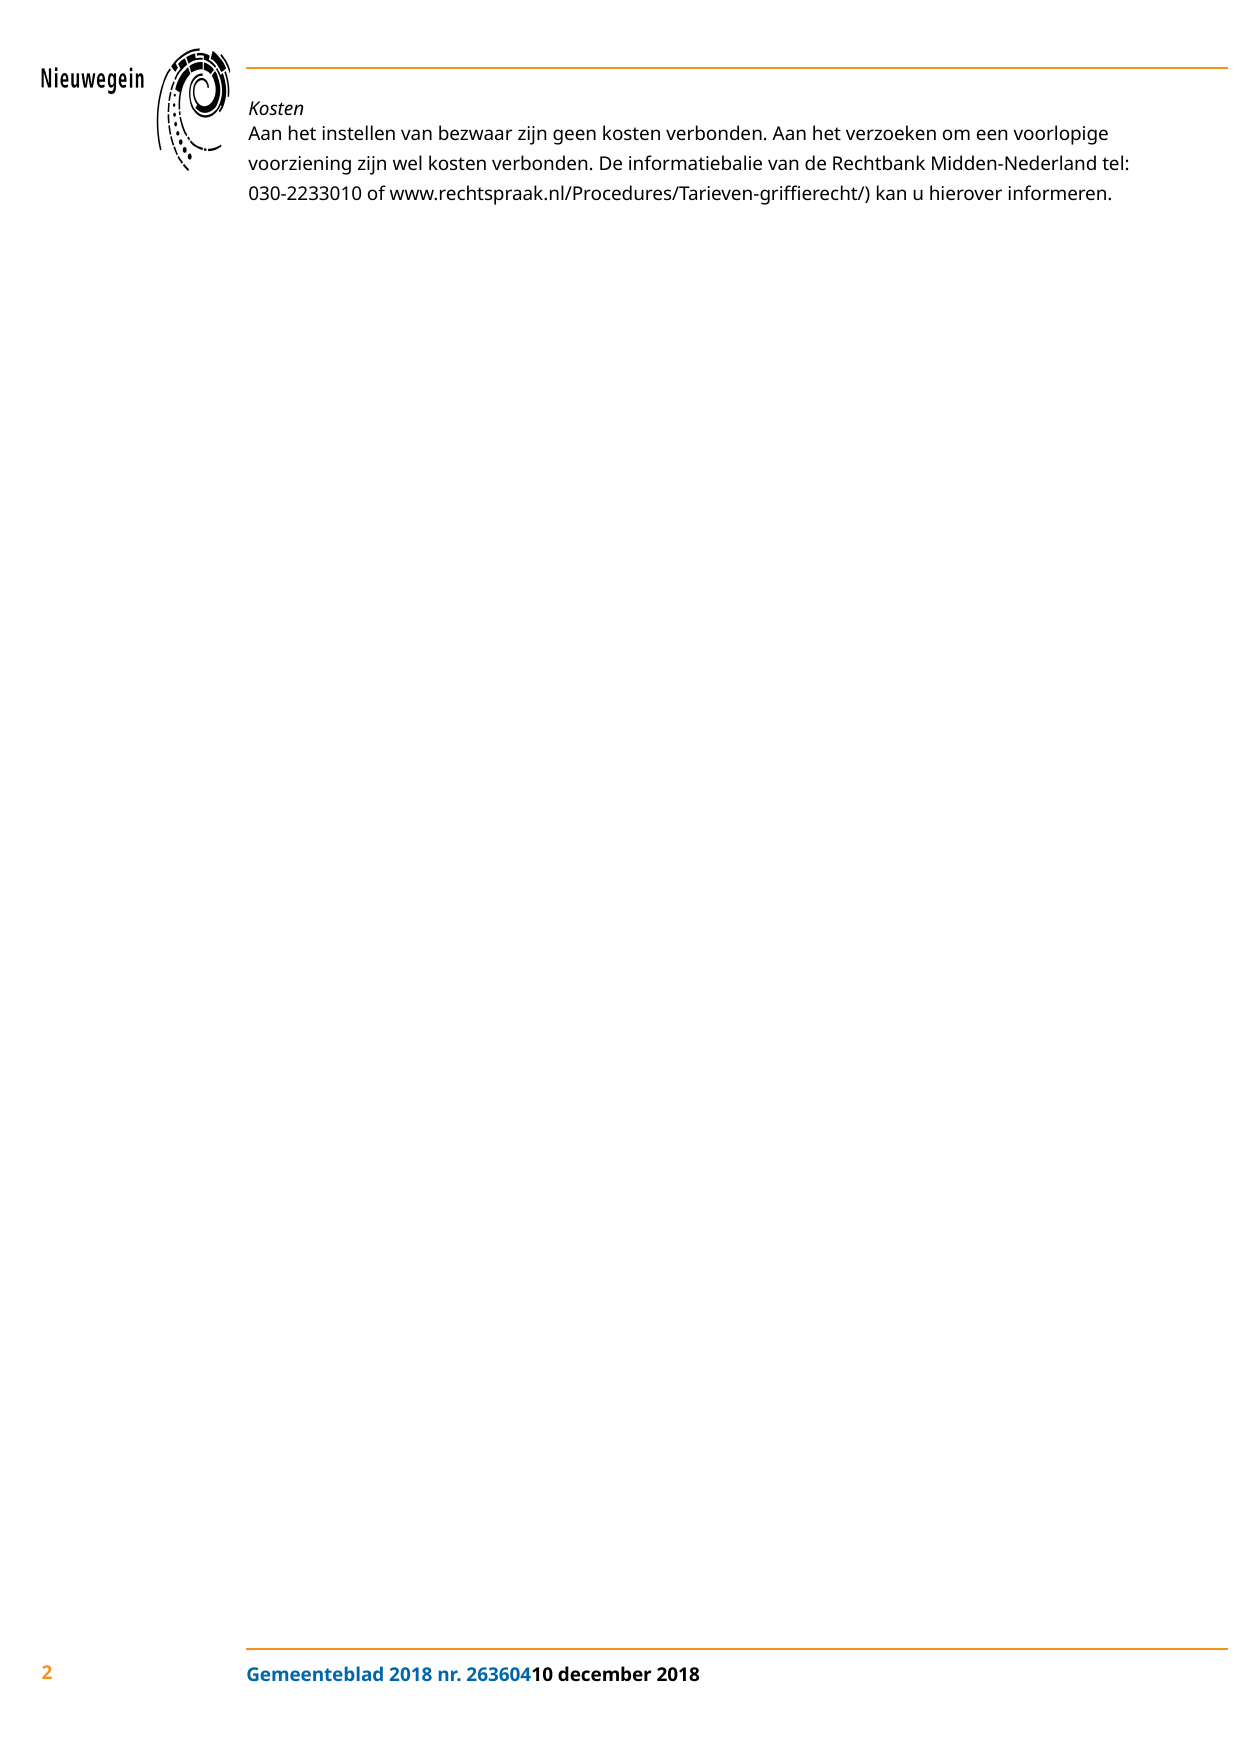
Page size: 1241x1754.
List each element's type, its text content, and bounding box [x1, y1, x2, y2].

text Aan het instellen van bezwaar zijn geen kosten verbonden. Aan het verzoeken om een voorlopige voorziening zijn wel kosten verbonden. De informatiebalie van de Rechtbank Midden-Nederland tel: 030-2233010 of www.rechtspraak.nl/Procedures/Tarieven-griffierecht/) kan u hierover informeren. [248, 121, 1152, 205]
picture [41, 47, 231, 172]
text Kosten [248, 95, 1152, 121]
